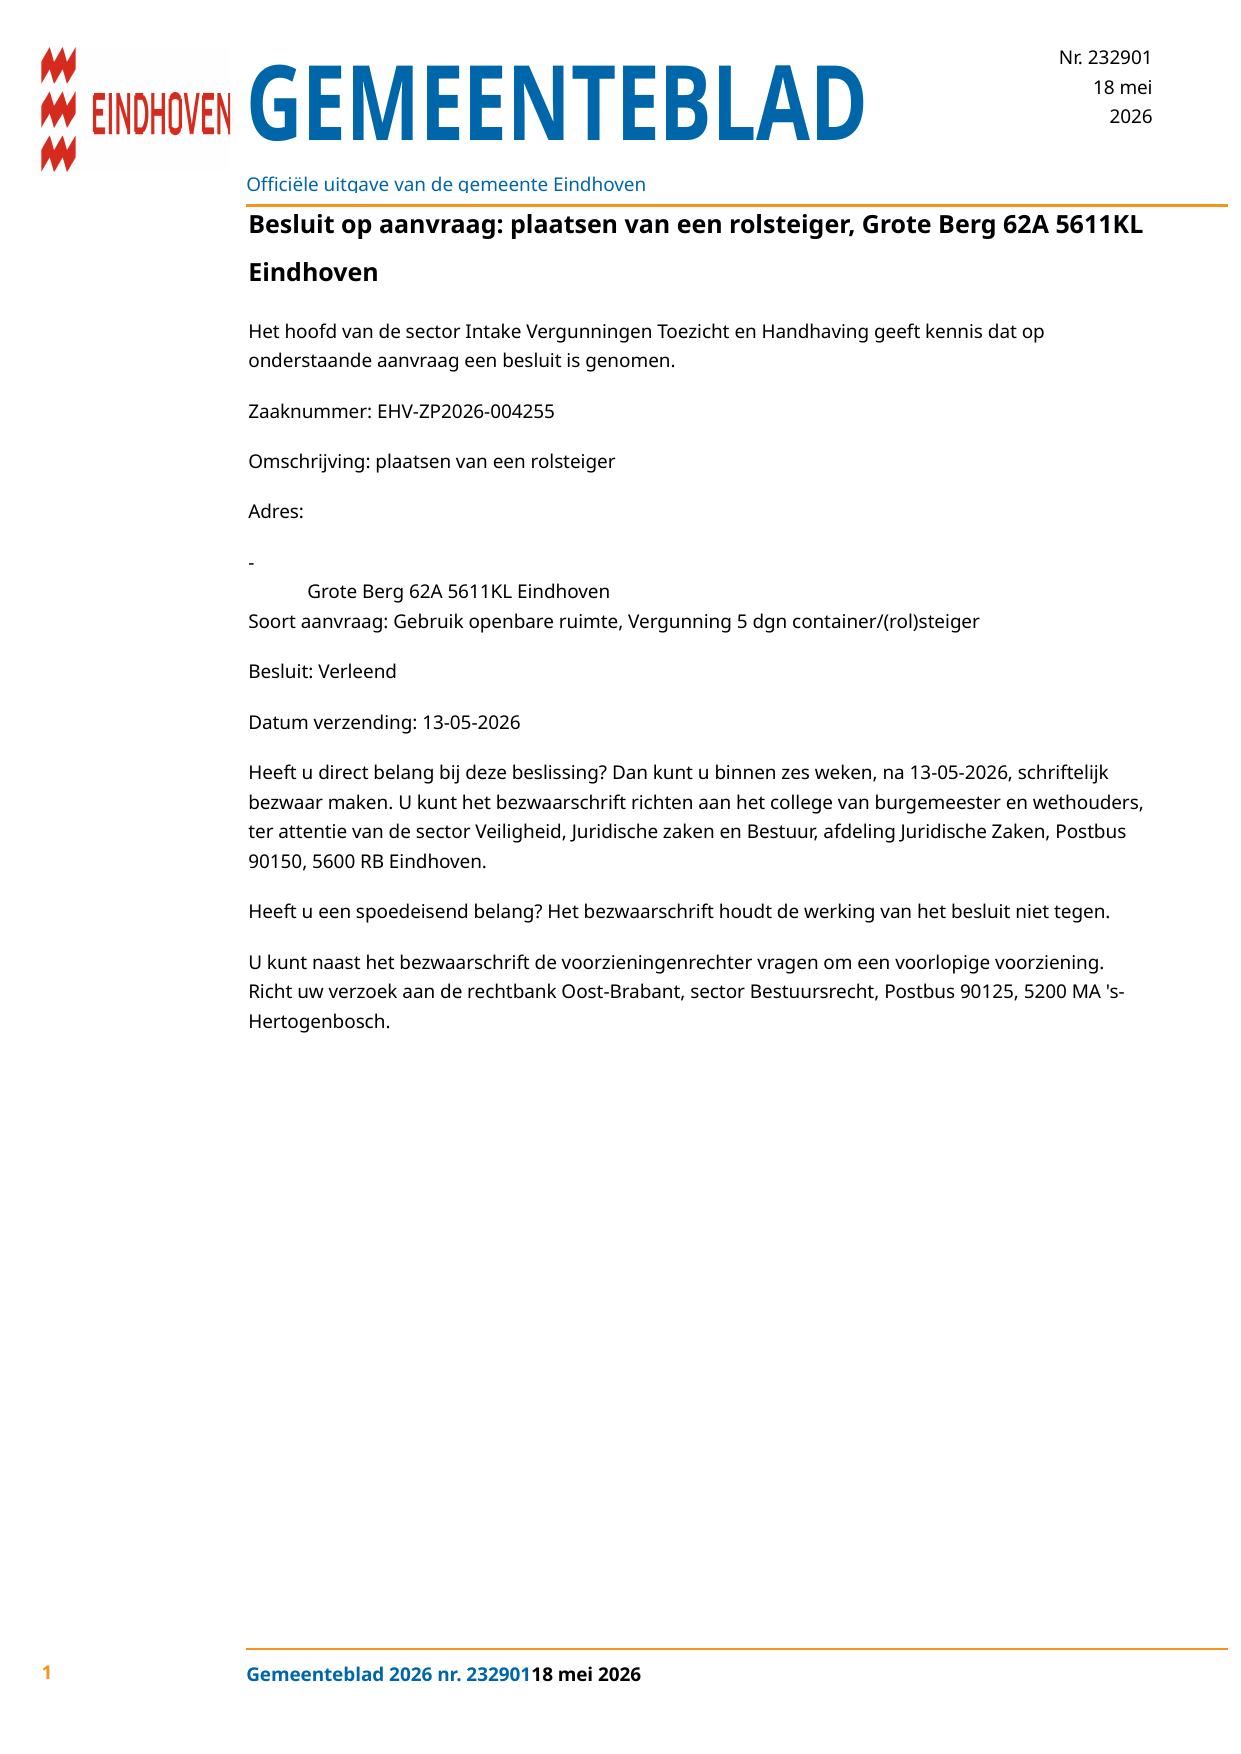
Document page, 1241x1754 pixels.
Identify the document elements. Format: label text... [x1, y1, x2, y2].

picture [41, 47, 231, 172]
list Grote Berg 62A 5611KL Eindhoven [248, 579, 1152, 604]
text Omschrijving: plaatsen van een rolsteiger [248, 448, 1152, 474]
text Zaaknummer: EHV-ZP2026-004255 [248, 398, 1152, 424]
text Datum verzending: 13-05-2026 [248, 709, 1152, 735]
text Soort aanvraag: Gebruik openbare ruimte, Vergunning 5 dgn container/(rol)steiger [248, 608, 1152, 634]
text Adres: [248, 499, 1152, 524]
text Besluit op aanvraag: plaatsen van een rolsteiger, Grote Berg 62A 5611KL Eindhoven [248, 207, 1152, 288]
text Het hoofd van de sector Intake Vergunningen Toezicht en Handhaving geeft kennis dat op onderstaande aanvraag een besluit is genomen. [248, 318, 1152, 373]
text Heeft u direct belang bij deze beslissing? Dan kunt u binnen zes weken, na 13-05-2026, schriftelijk bezwaar maken. U kunt het bezwaarschrift richten aan het college van burgemeester en wethouders, ter attentie van de sector Veiligheid, Juridische zaken en Bestuur, afdeling Juridische Zaken, Postbus 90150, 5600 RB Eindhoven. [248, 759, 1152, 874]
text U kunt naast het bezwaarschrift de voorzieningenrechter vragen om een voorlopige voorziening. Richt uw verzoek aan de rechtbank Oost-Brabant, sector Bestuursrecht, Postbus 90125, 5200 MA 's-Hertogenbosch. [248, 949, 1152, 1034]
text Heeft u een spoedeisend belang? Het bezwaarschrift houdt de werking van het besluit niet tegen. [248, 899, 1152, 924]
text Besluit: Verleend [248, 659, 1152, 684]
